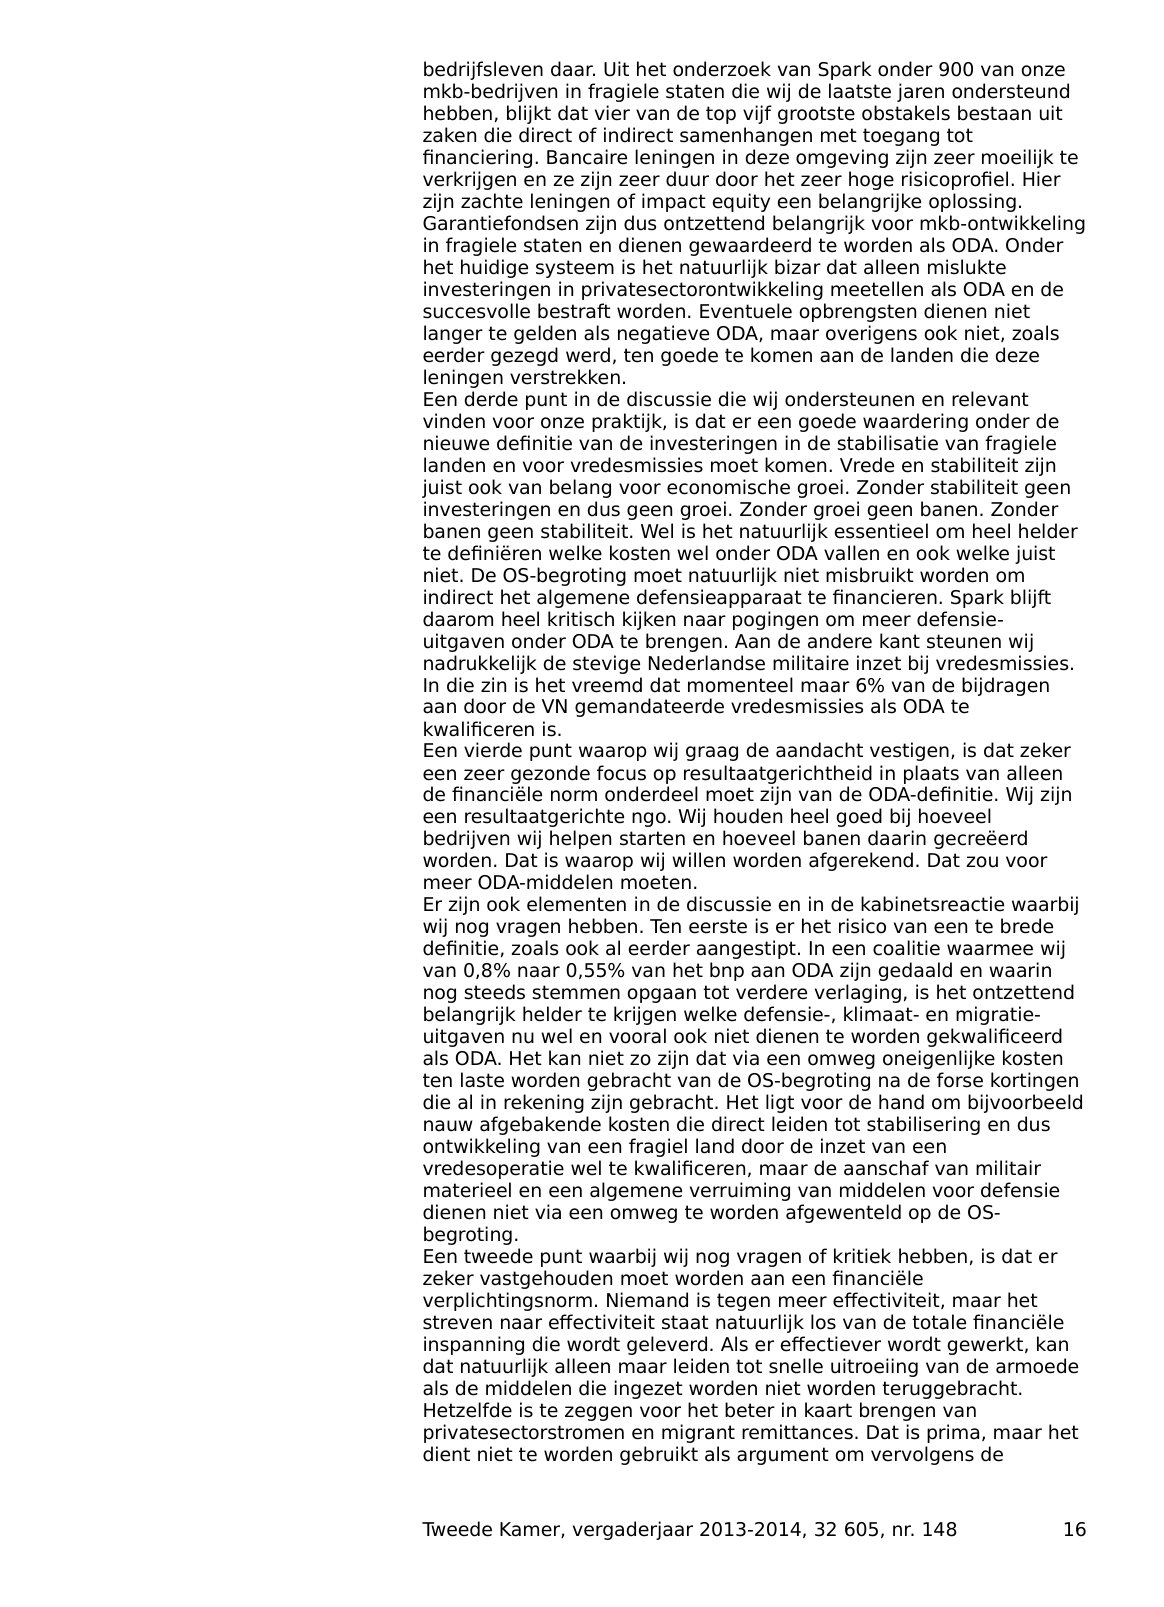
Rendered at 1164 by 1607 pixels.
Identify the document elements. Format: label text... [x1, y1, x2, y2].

text Een vierde punt waarop wij graag de aandacht vestigen, is dat zeker een zeer gezonde focus op resultaatgerichtheid in plaats van alleen de financiële norm onderdeel moet zijn van de ODA-definitie. Wij zijn een resultaatgerichte ngo. Wij houden heel goed bij hoeveel bedrijven wij helpen starten en hoeveel banen daarin gecreëerd worden. Dat is waarop wij willen worden afgerekend. Dat zou voor meer ODA-middelen moeten. [422, 740, 1087, 894]
text Een tweede punt waarbij wij nog vragen of kritiek hebben, is dat er zeker vastgehouden moet worden aan een financiële verplichtingsnorm. Niemand is tegen meer effectiviteit, maar het streven naar effectiviteit staat natuurlijk los van de totale financiële inspanning die wordt geleverd. Als er effectiever wordt gewerkt, kan dat natuurlijk alleen maar leiden tot snelle uitroeiing van de armoede als de middelen die ingezet worden niet worden teruggebracht. Hetzelfde is te zeggen voor het beter in kaart brengen van privatesectorstromen en migrant remittances. Dat is prima, maar het dient niet te worden gebruikt als argument om vervolgens de [422, 1246, 1087, 1466]
text bedrijfsleven daar. Uit het onderzoek van Spark onder 900 van onze mkb-bedrijven in fragiele staten die wij de laatste jaren ondersteund hebben, blijkt dat vier van de top vijf grootste obstakels bestaan uit zaken die direct of indirect samenhangen met toegang tot financiering. Bancaire leningen in deze omgeving zijn zeer moeilijk te verkrijgen en ze zijn zeer duur door het zeer hoge risicoprofiel. Hier zijn zachte leningen of impact equity een belangrijke oplossing. Garantiefondsen zijn dus ontzettend belangrijk voor mkb-ontwikkeling in fragiele staten en dienen gewaardeerd te worden als ODA. Onder het huidige systeem is het natuurlijk bizar dat alleen mislukte investeringen in privatesectorontwikkeling meetellen als ODA en de succesvolle bestraft worden. Eventuele opbrengsten dienen niet langer te gelden als negatieve ODA, maar overigens ook niet, zoals eerder gezegd werd, ten goede te komen aan de landen die deze leningen verstrekken. [422, 59, 1087, 389]
text Er zijn ook elementen in de discussie en in de kabinetsreactie waarbij wij nog vragen hebben. Ten eerste is er het risico van een te brede definitie, zoals ook al eerder aangestipt. In een coalitie waarmee wij van 0,8% naar 0,55% van het bnp aan ODA zijn gedaald en waarin nog steeds stemmen opgaan tot verdere verlaging, is het ontzettend belangrijk helder te krijgen welke defensie-, klimaat- en migratie-uitgaven nu wel en vooral ook niet dienen te worden gekwalificeerd als ODA. Het kan niet zo zijn dat via een omweg oneigenlijke kosten ten laste worden gebracht van de OS-begroting na de forse kortingen die al in rekening zijn gebracht. Het ligt voor de hand om bijvoorbeeld nauw afgebakende kosten die direct leiden tot stabilisering en dus ontwikkeling van een fragiel land door de inzet van een vredesoperatie wel te kwalificeren, maar de aanschaf van militair materieel en een algemene verruiming van middelen voor defensie dienen niet via een omweg te worden afgewenteld op de OS-begroting. [422, 894, 1087, 1246]
text Een derde punt in de discussie die wij ondersteunen en relevant vinden voor onze praktijk, is dat er een goede waardering onder de nieuwe definitie van de investeringen in de stabilisatie van fragiele landen en voor vredesmissies moet komen. Vrede en stabiliteit zijn juist ook van belang voor economische groei. Zonder stabiliteit geen investeringen en dus geen groei. Zonder groei geen banen. Zonder banen geen stabiliteit. Wel is het natuurlijk essentieel om heel helder te definiëren welke kosten wel onder ODA vallen en ook welke juist niet. De OS-begroting moet natuurlijk niet misbruikt worden om indirect het algemene defensieapparaat te financieren. Spark blijft daarom heel kritisch kijken naar pogingen om meer defensie-uitgaven onder ODA te brengen. Aan de andere kant steunen wij nadrukkelijk de stevige Nederlandse militaire inzet bij vredesmissies. In die zin is het vreemd dat momenteel maar 6% van de bijdragen aan door de VN gemandateerde vredesmissies als ODA te kwalificeren is. [422, 389, 1087, 740]
